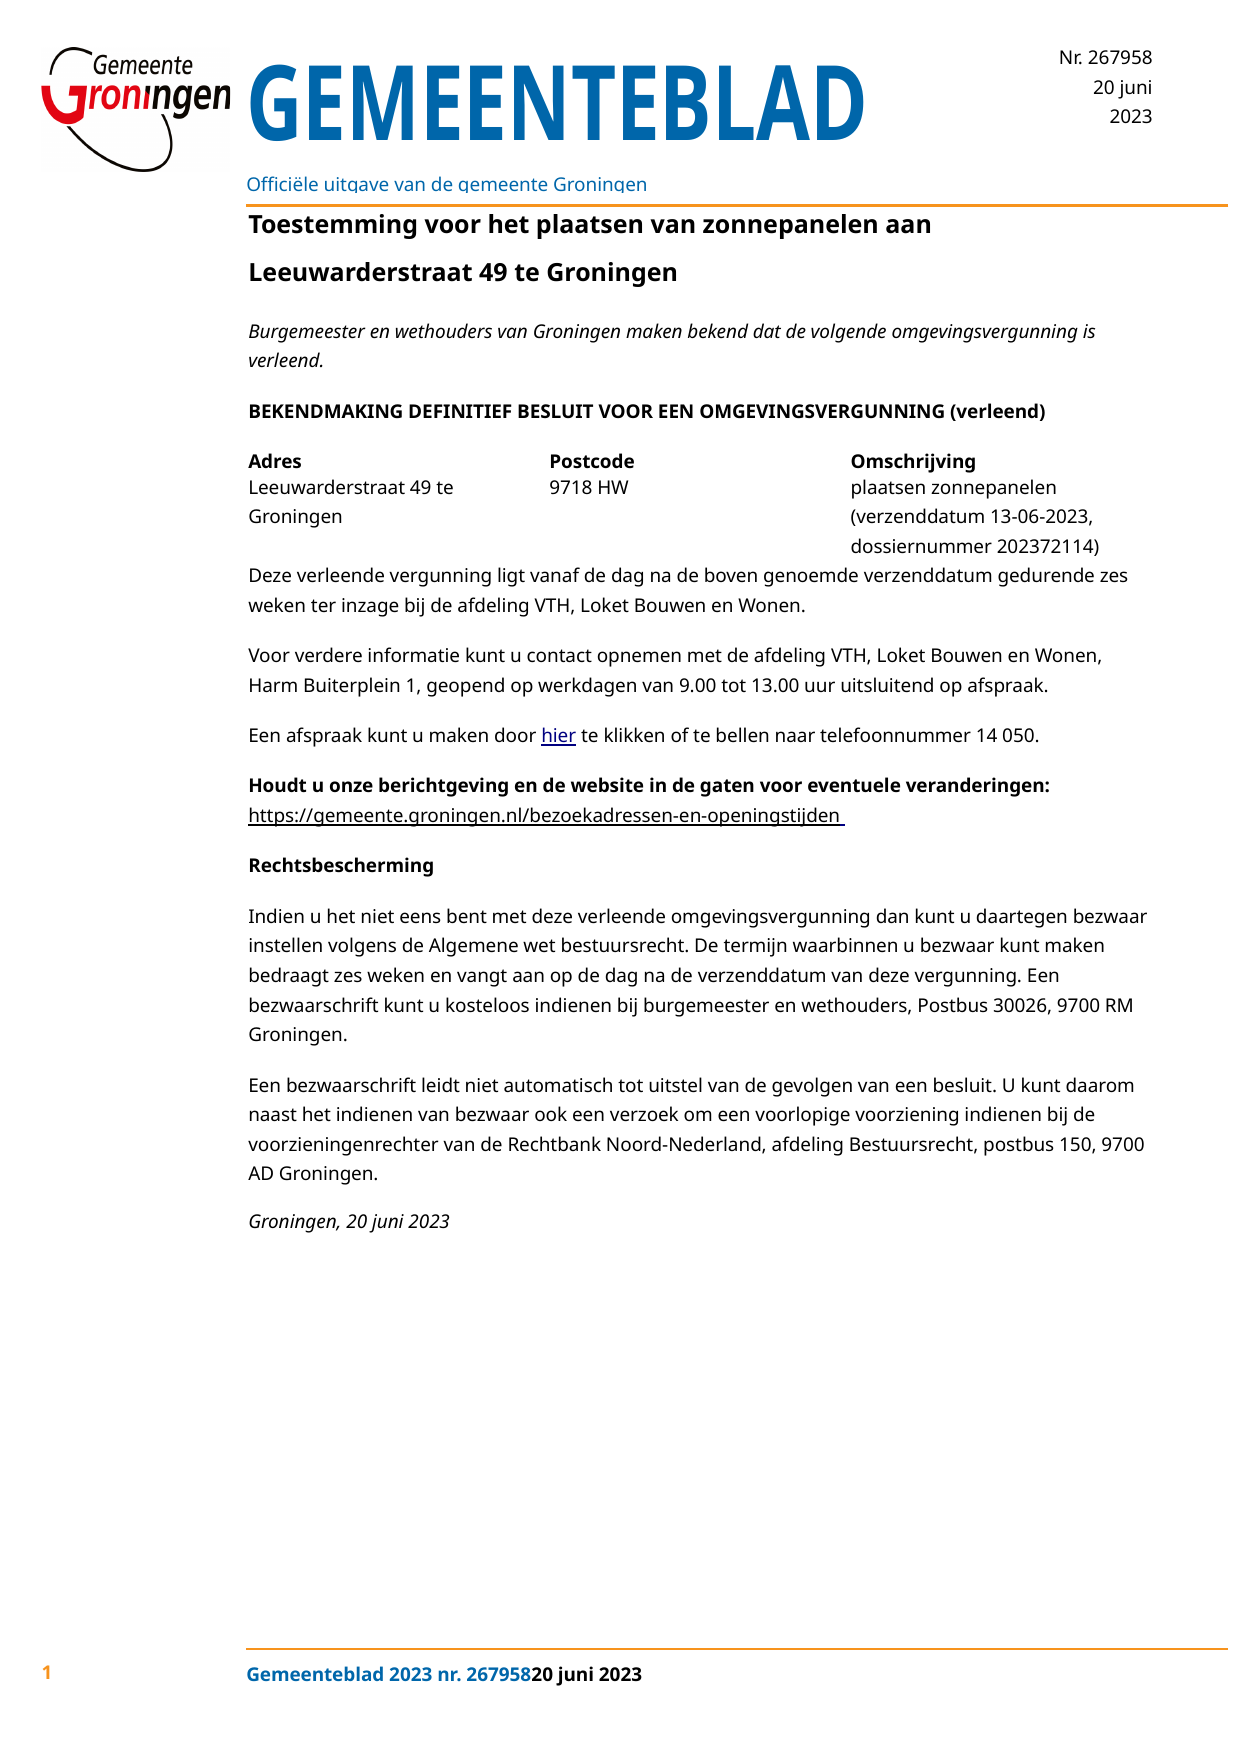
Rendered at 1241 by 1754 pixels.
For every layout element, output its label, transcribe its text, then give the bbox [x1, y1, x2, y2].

text Burgemeester en wethouders van Groningen maken bekend dat de volgende omgevingsvergunning is verleend. [248, 318, 1152, 373]
text Houdt u onze berichtgeving en de website in de gaten voor eventuele veranderingen: https://gemeente.groningen.nl/bezoekadressen-en-openingstijden [248, 773, 1152, 828]
table_cell plaatsen zonnepanelen (verzenddatum 13-06-2023, dossiernummer 202372114) [850, 474, 1152, 559]
text Voor verdere informatie kunt u contact opnemen met de afdeling VTH, Loket Bouwen en Wonen, Harm Buiterplein 1, geopend op werkdagen van 9.00 tot 13.00 uur uitsluitend op afspraak. [248, 642, 1152, 698]
text Een bezwaarschrift leidt niet automatisch tot uitstel van de gevolgen van een besluit. U kunt daarom naast het indienen van bezwaar ook een verzoek om een voorlopige voorziening indienen bij de voorzieningenrechter van de Rechtbank Noord-Nederland, afdeling Bestuursrecht, postbus 150, 9700 AD Groningen. [248, 1072, 1152, 1186]
table_header Postcode [549, 449, 850, 474]
text Een afspraak kunt u maken door hier te klikken of te bellen naar telefoonnummer 14 050. [248, 722, 1152, 748]
picture [41, 47, 231, 172]
table_cell 9718 HW [549, 474, 850, 559]
text Indien u het niet eens bent met deze verleende omgevingsvergunning dan kunt u daartegen bezwaar instellen volgens de Algemene wet bestuursrecht. De termijn waarbinnen u bezwaar kunt maken bedraagt zes weken en vangt aan op de dag na de verzenddatum van deze vergunning. Een bezwaarschrift kunt u kosteloos indienen bij burgemeester en wethouders, Postbus 30026, 9700 RM Groningen. [248, 903, 1152, 1047]
table_header Adres [248, 449, 549, 474]
table_header Omschrijving [850, 449, 1152, 474]
text BEKENDMAKING DEFINITIEF BESLUIT VOOR EEN OMGEVINGSVERGUNNING (verleend) [248, 398, 1152, 424]
text Toestemming voor het plaatsen van zonnepanelen aan Leeuwarderstraat 49 te Groningen [248, 207, 1152, 288]
table_cell Leeuwarderstraat 49 te Groningen [248, 474, 549, 559]
text Groningen, 20 juni 2023 [248, 1208, 1152, 1234]
text Rechtsbescherming [248, 853, 1152, 878]
text Deze verleende vergunning ligt vanaf de dag na de boven genoemde verzenddatum gedurende zes weken ter inzage bij de afdeling VTH, Loket Bouwen en Wonen. [248, 562, 1152, 618]
